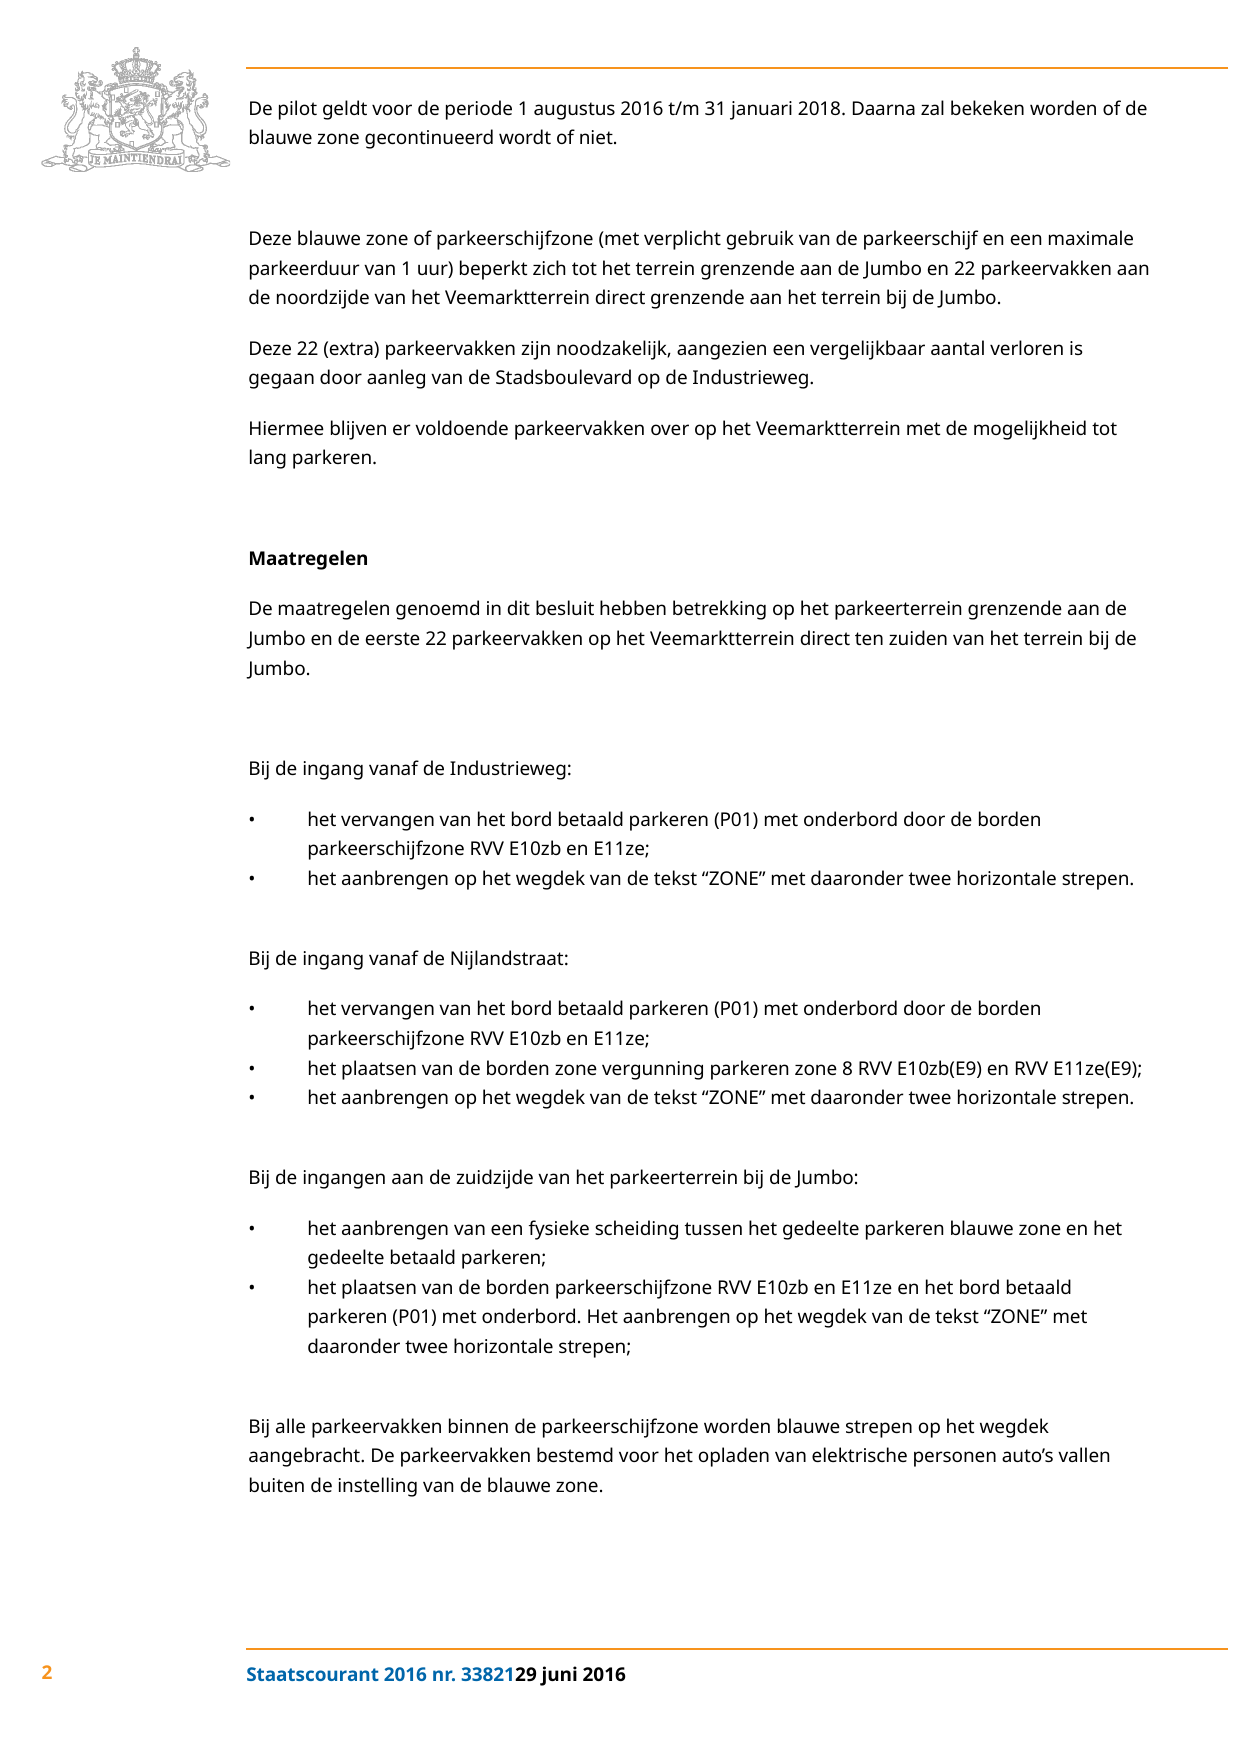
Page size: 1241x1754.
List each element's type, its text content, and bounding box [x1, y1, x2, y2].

text Maatregelen [248, 545, 1152, 571]
list het vervangen van het bord betaald parkeren (P01) met onderbord door de borden parkeerschijfzone RVV E10zb en E11ze; [248, 996, 1152, 1051]
list het plaatsen van de borden zone vergunning parkeren zone 8 RVV E10zb(E9) en RVV E11ze(E9); [248, 1055, 1152, 1081]
text De pilot geldt voor de periode 1 augustus 2016 t/m 31 januari 2018. Daarna zal bekeken worden of de blauwe zone gecontinueerd wordt of niet. [248, 95, 1152, 150]
list het aanbrengen op het wegdek van de tekst “ZONE” met daaronder twee horizontale strepen. [248, 865, 1152, 891]
list het vervangen van het bord betaald parkeren (P01) met onderbord door de borden parkeerschijfzone RVV E10zb en E11ze; [248, 806, 1152, 861]
list het plaatsen van de borden parkeerschijfzone RVV E10zb en E11ze en het bord betaald parkeren (P01) met onderbord. Het aanbrengen op het wegdek van de tekst “ZONE” met daaronder twee horizontale strepen; [248, 1274, 1152, 1359]
text De maatregelen genoemd in dit besluit hebben betrekking op het parkeerterrein grenzende aan de Jumbo en de eerste 22 parkeervakken op het Veemarktterrein direct ten zuiden van het terrein bij de Jumbo. [248, 596, 1152, 681]
text Bij de ingang vanaf de Industrieweg: [248, 756, 1152, 781]
list het aanbrengen op het wegdek van de tekst “ZONE” met daaronder twee horizontale strepen. [248, 1084, 1152, 1110]
list het aanbrengen van een fysieke scheiding tussen het gedeelte parkeren blauwe zone en het gedeelte betaald parkeren; [248, 1215, 1152, 1270]
text Bij de ingangen aan de zuidzijde van het parkeerterrein bij de Jumbo: [248, 1164, 1152, 1190]
text Bij alle parkeervakken binnen de parkeerschijfzone worden blauwe strepen op het wegdek aangebracht. De parkeervakken bestemd voor het opladen van elektrische personen auto’s vallen buiten de instelling van de blauwe zone. [248, 1413, 1152, 1498]
picture [41, 47, 231, 172]
text Bij de ingang vanaf de Nijlandstraat: [248, 945, 1152, 971]
text Deze 22 (extra) parkeervakken zijn noodzakelijk, aangezien een vergelijkbaar aantal verloren is gegaan door aanleg van de Stadsboulevard op de Industrieweg. [248, 335, 1152, 390]
text Hiermee blijven er voldoende parkeervakken over op het Veemarktterrein met de mogelijkheid tot lang parkeren. [248, 415, 1152, 470]
text Deze blauwe zone of parkeerschijfzone (met verplicht gebruik van de parkeerschijf en een maximale parkeerduur van 1 uur) beperkt zich tot het terrein grenzende aan de Jumbo en 22 parkeervakken aan de noordzijde van het Veemarktterrein direct grenzende aan het terrein bij de Jumbo. [248, 225, 1152, 310]
